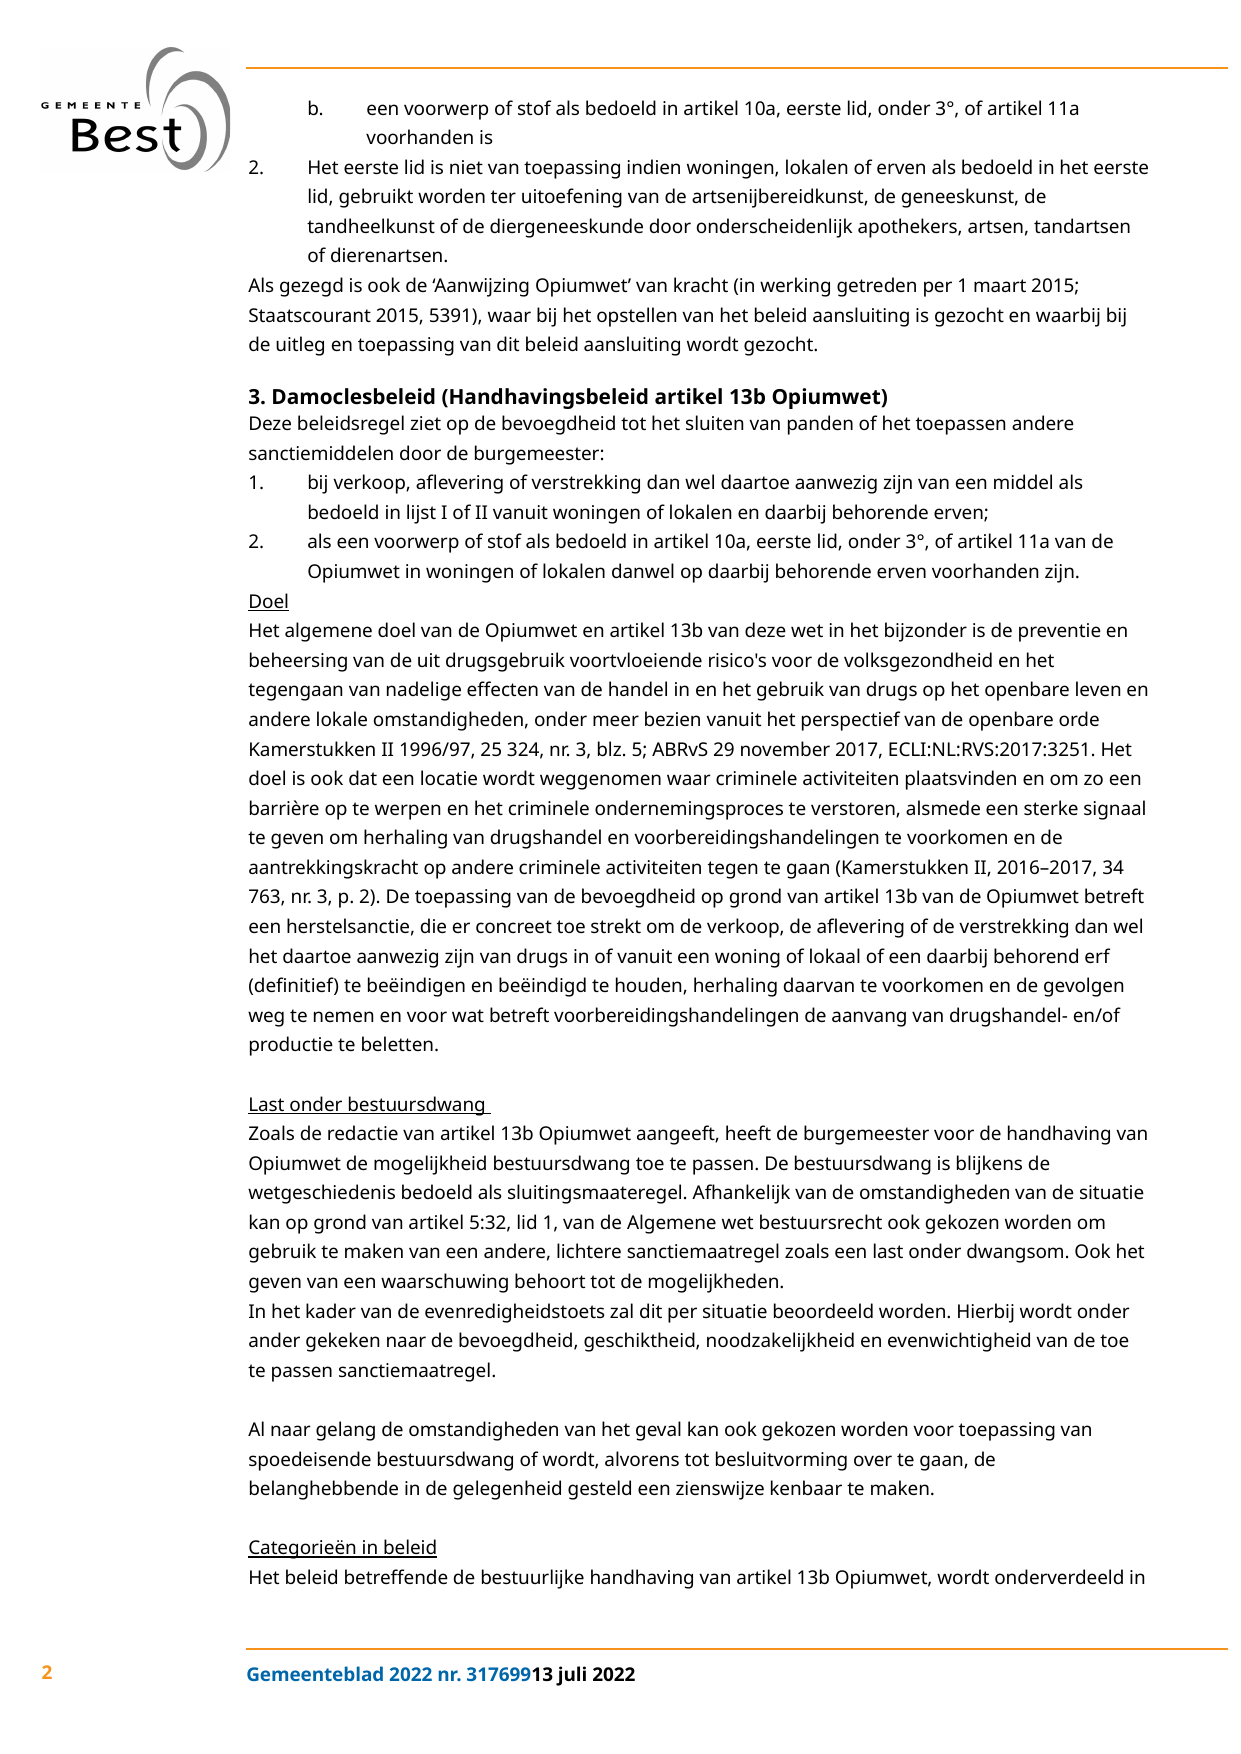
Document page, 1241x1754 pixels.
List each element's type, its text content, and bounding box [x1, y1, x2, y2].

text Last onder bestuursdwang [248, 1091, 1152, 1116]
list Het eerste lid is niet van toepassing indien woningen, lokalen of erven als bedoeld in het eerste lid, gebruikt worden ter uitoefening van de artsenijbereidkunst, de geneeskunst, de tandheelkunst of de diergeneeskunde door onderscheidenlijk apothekers, artsen, tandartsen of dierenartsen. [248, 154, 1152, 268]
text 3. Damoclesbeleid (Handhavingsbeleid artikel 13b Opiumwet) [248, 382, 1152, 410]
text Als gezegd is ook de ‘Aanwijzing Opiumwet’ van kracht (in werking getreden per 1 maart 2015; Staatscourant 2015, 5391), waar bij het opstellen van het beleid aansluiting is gezocht en waarbij bij de uitleg en toepassing van dit beleid aansluiting wordt gezocht. [248, 272, 1152, 357]
text Al naar gelang de omstandigheden van het geval kan ook gekozen worden voor toepassing van spoedeisende bestuursdwang of wordt, alvorens tot besluitvorming over te gaan, de belanghebbende in de gelegenheid gesteld een zienswijze kenbaar te maken. [248, 1416, 1152, 1501]
text Deze beleidsregel ziet op de bevoegdheid tot het sluiten van panden of het toepassen andere sanctiemiddelen door de burgemeester: [248, 410, 1152, 466]
list als een voorwerp of stof als bedoeld in artikel 10a, eerste lid, onder 3°, of artikel 11a van de Opiumwet in woningen of lokalen danwel op daarbij behorende erven voorhanden zijn. [248, 529, 1152, 584]
text Het beleid betreffende de bestuurlijke handhaving van artikel 13b Opiumwet, wordt onderverdeeld in [248, 1564, 1152, 1590]
picture [41, 47, 231, 172]
text Het algemene doel van de Opiumwet en artikel 13b van deze wet in het bijzonder is de preventie en beheersing van de uit drugsgebruik voortvloeiende risico's voor de volksgezondheid en het tegengaan van nadelige effecten van de handel in en het gebruik van drugs op het openbare leven en andere lokale omstandigheden, onder meer bezien vanuit het perspectief van de openbare orde Kamerstukken II 1996/97, 25 324, nr. 3, blz. 5; ABRvS 29 november 2017, ECLI:NL:RVS:2017:3251. Het doel is ook dat een locatie wordt weggenomen waar criminele activiteiten plaatsvinden en om zo een barrière op te werpen en het criminele ondernemingsproces te verstoren, alsmede een sterke signaal te geven om herhaling van drugshandel en voorbereidingshandelingen te voorkomen en de aantrekkingskracht op andere criminele activiteiten tegen te gaan (Kamerstukken II, 2016–2017, 34 763, nr. 3, p. 2). De toepassing van de bevoegdheid op grond van artikel 13b van de Opiumwet betreft een herstelsanctie, die er concreet toe strekt om de verkoop, de aflevering of de verstrekking dan wel het daartoe aanwezig zijn van drugs in of vanuit een woning of lokaal of een daarbij behorend erf (definitief) te beëindigen en beëindigd te houden, herhaling daarvan te voorkomen en de gevolgen weg te nemen en voor wat betreft voorbereidingshandelingen de aanvang van drugshandel- en/of productie te beletten. [248, 617, 1152, 1057]
text Categorieën in beleid [248, 1534, 1152, 1560]
text Doel [248, 588, 1152, 613]
list een voorwerp of stof als bedoeld in artikel 10a, eerste lid, onder 3°, of artikel 11a voorhanden is [307, 95, 1152, 150]
list bij verkoop, aflevering of verstrekking dan wel daartoe aanwezig zijn van een middel als bedoeld in lijst I of II vanuit woningen of lokalen en daarbij behorende erven; [248, 469, 1152, 525]
text In het kader van de evenredigheidstoets zal dit per situatie beoordeeld worden. Hierbij wordt onder ander gekeken naar de bevoegdheid, geschiktheid, noodzakelijkheid en evenwichtigheid van de toe te passen sanctiemaatregel. [248, 1298, 1152, 1383]
text Zoals de redactie van artikel 13b Opiumwet aangeeft, heeft de burgemeester voor de handhaving van Opiumwet de mogelijkheid bestuursdwang toe te passen. De bestuursdwang is blijkens de wetgeschiedenis bedoeld als sluitingsmaateregel. Afhankelijk van de omstandigheden van de situatie kan op grond van artikel 5:32, lid 1, van de Algemene wet bestuursrecht ook gekozen worden om gebruik te maken van een andere, lichtere sanctiemaatregel zoals een last onder dwangsom. Ook het geven van een waarschuwing behoort tot de mogelijkheden. [248, 1120, 1152, 1294]
